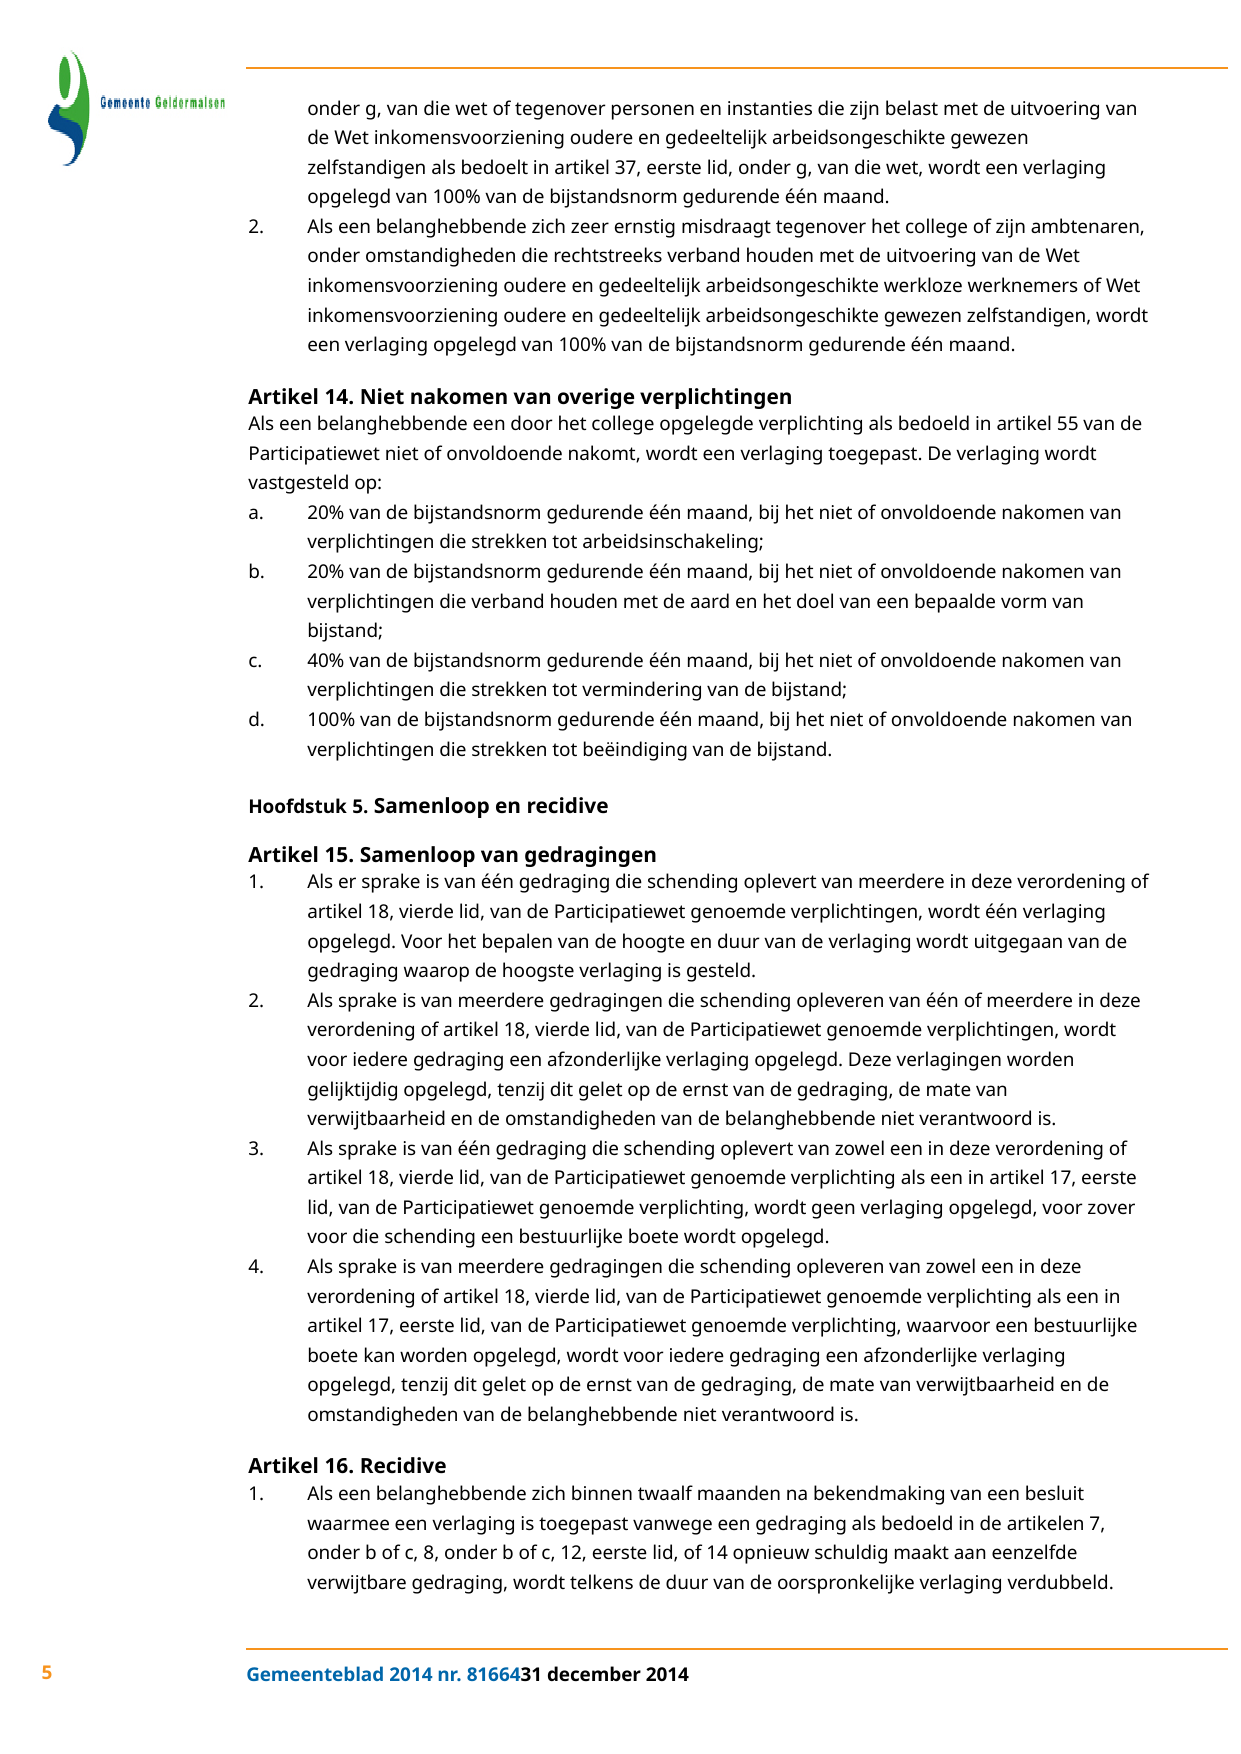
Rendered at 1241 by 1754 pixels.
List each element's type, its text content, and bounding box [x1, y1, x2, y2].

text Hoofdstuk 5. Samenloop en recidive [248, 791, 1152, 819]
list 100% van de bijstandsnorm gedurende één maand, bij het niet of onvoldoende nakomen van verplichtingen die strekken tot beëindiging van de bijstand. [248, 706, 1152, 761]
text Artikel 16. Recidive [248, 1452, 1152, 1480]
list Als sprake is van meerdere gedragingen die schending opleveren van één of meerdere in deze verordening of artikel 18, vierde lid, van de Participatiewet genoemde verplichtingen, wordt voor iedere gedraging een afzonderlijke verlaging opgelegd. Deze verlagingen worden gelijktijdig opgelegd, tenzij dit gelet op de ernst van de gedraging, de mate van verwijtbaarheid en de omstandigheden van de belanghebbende niet verantwoord is. [248, 987, 1152, 1131]
list 20% van de bijstandsnorm gedurende één maand, bij het niet of onvoldoende nakomen van verplichtingen die strekken tot arbeidsinschakeling; [248, 499, 1152, 554]
list Als sprake is van één gedraging die schending oplevert van zowel een in deze verordening of artikel 18, vierde lid, van de Participatiewet genoemde verplichting als een in artikel 17, eerste lid, van de Participatiewet genoemde verplichting, wordt geen verlaging opgelegd, voor zover voor die schending een bestuurlijke boete wordt opgelegd. [248, 1135, 1152, 1249]
list onder g, van die wet of tegenover personen en instanties die zijn belast met de uitvoering van de Wet inkomensvoorziening oudere en gedeeltelijk arbeidsongeschikte gewezen zelfstandigen als bedoelt in artikel 37, eerste lid, onder g, van die wet, wordt een verlaging opgelegd van 100% van de bijstandsnorm gedurende één maand. [248, 95, 1152, 209]
picture [41, 47, 231, 172]
list Als een belanghebbende zich binnen twaalf maanden na bekendmaking van een besluit waarmee een verlaging is toegepast vanwege een gedraging als bedoeld in de artikelen 7, onder b of c, 8, onder b of c, 12, eerste lid, of 14 opnieuw schuldig maakt aan eenzelfde verwijtbare gedraging, wordt telkens de duur van de oorspronkelijke verlaging verdubbeld. [248, 1480, 1152, 1594]
text Als een belanghebbende een door het college opgelegde verplichting als bedoeld in artikel 55 van de Participatiewet niet of onvoldoende nakomt, wordt een verlaging toegepast. De verlaging wordt vastgesteld op: [248, 410, 1152, 495]
list Als sprake is van meerdere gedragingen die schending opleveren van zowel een in deze verordening of artikel 18, vierde lid, van de Participatiewet genoemde verplichting als een in artikel 17, eerste lid, van de Participatiewet genoemde verplichting, waarvoor een bestuurlijke boete kan worden opgelegd, wordt voor iedere gedraging een afzonderlijke verlaging opgelegd, tenzij dit gelet op de ernst van de gedraging, de mate van verwijtbaarheid en de omstandigheden van de belanghebbende niet verantwoord is. [248, 1253, 1152, 1427]
text Artikel 15. Samenloop van gedragingen [248, 840, 1152, 869]
list 40% van de bijstandsnorm gedurende één maand, bij het niet of onvoldoende nakomen van verplichtingen die strekken tot vermindering van de bijstand; [248, 647, 1152, 702]
list Als een belanghebbende zich zeer ernstig misdraagt tegenover het college of zijn ambtenaren, onder omstandigheden die rechtstreeks verband houden met de uitvoering van de Wet inkomensvoorziening oudere en gedeeltelijk arbeidsongeschikte werkloze werknemers of Wet inkomensvoorziening oudere en gedeeltelijk arbeidsongeschikte gewezen zelfstandigen, wordt een verlaging opgelegd van 100% van de bijstandsnorm gedurende één maand. [248, 213, 1152, 357]
text Artikel 14. Niet nakomen van overige verplichtingen [248, 382, 1152, 410]
list 20% van de bijstandsnorm gedurende één maand, bij het niet of onvoldoende nakomen van verplichtingen die verband houden met de aard en het doel van een bepaalde vorm van bijstand; [248, 558, 1152, 643]
list Als er sprake is van één gedraging die schending oplevert van meerdere in deze verordening of artikel 18, vierde lid, van de Participatiewet genoemde verplichtingen, wordt één verlaging opgelegd. Voor het bepalen van de hoogte en duur van de verlaging wordt uitgegaan van de gedraging waarop de hoogste verlaging is gesteld. [248, 869, 1152, 983]
